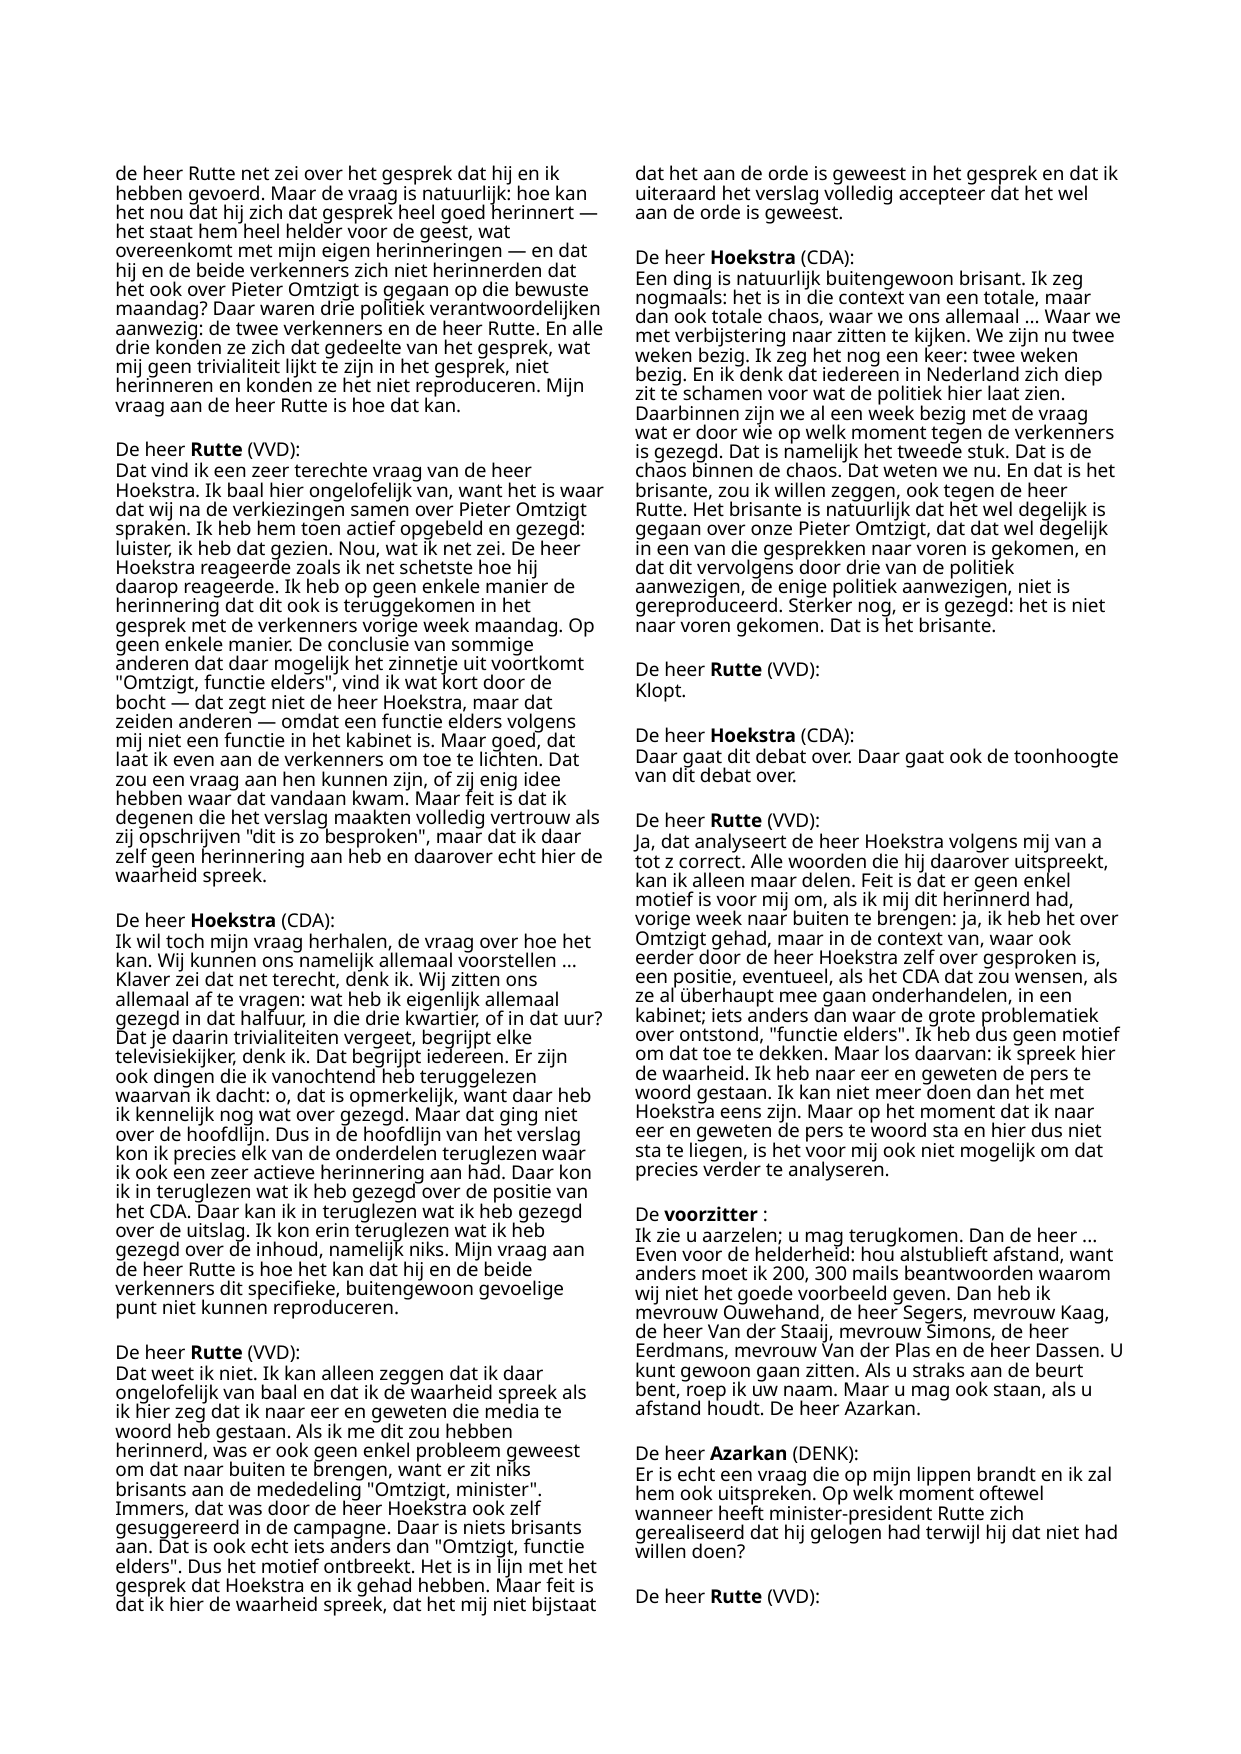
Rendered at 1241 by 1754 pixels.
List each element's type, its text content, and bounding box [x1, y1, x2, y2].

text Ik zie u aarzelen; u mag terugkomen. Dan de heer ... Even voor de helderheid: hou alstublieft afstand, want anders moet ik 200, 300 mails beantwoorden waarom wij niet het goede voorbeeld geven. Dan heb ik mevrouw Ouwehand, de heer Segers, mevrouw Kaag, de heer Van der Staaij, mevrouw Simons, de heer Eerdmans, mevrouw Van der Plas en de heer Dassen. U kunt gewoon gaan zitten. Als u straks aan de beurt bent, roep ik uw naam. Maar u mag ook staan, als u afstand houdt. De heer Azarkan. [635, 1227, 1125, 1419]
text Er is echt een vraag die op mijn lippen brandt en ik zal hem ook uitspreken. Op welk moment oftewel wanneer heeft minister-president Rutte zich gerealiseerd dat hij gelogen had terwijl hij dat niet had willen doen? [635, 1466, 1125, 1562]
text Dat weet ik niet. Ik kan alleen zeggen dat ik daar ongelofelijk van baal en dat ik de waarheid spreek als ik hier zeg dat ik naar eer en geweten die media te woord heb gestaan. Als ik me dit zou hebben herinnerd, was er ook geen enkel probleem geweest om dat naar buiten te brengen, want er zit niks brisants aan de mededeling "Omtzigt, minister". Immers, dat was door de heer Hoekstra ook zelf gesuggereerd in de campagne. Daar is niets brisants aan. Dat is ook echt iets anders dan "Omtzigt, functie elders". Dus het motief ontbreekt. Het is in lijn met het gesprek dat Hoekstra en ik gehad hebben. Maar feit is dat ik hier de waarheid spreek, dat het mij niet bijstaat [115, 1365, 605, 1615]
text De heer Rutte (VVD): [115, 1339, 605, 1365]
text De heer Rutte (VVD): [635, 657, 1125, 682]
text Dat vind ik een zeer terechte vraag van de heer Hoekstra. Ik baal hier ongelofelijk van, want het is waar dat wij na de verkiezingen samen over Pieter Omtzigt spraken. Ik heb hem toen actief opgebeld en gezegd: luister, ik heb dat gezien. Nou, wat ik net zei. De heer Hoekstra reageerde zoals ik net schetste hoe hij daarop reageerde. Ik heb op geen enkele manier de herinnering dat dit ook is teruggekomen in het gesprek met de verkenners vorige week maandag. Op geen enkele manier. De conclusie van sommige anderen dat daar mogelijk het zinnetje uit voortkomt "Omtzigt, functie elders", vind ik wat kort door de bocht — dat zegt niet de heer Hoekstra, maar dat zeiden anderen — omdat een functie elders volgens mij niet een functie in het kabinet is. Maar goed, dat laat ik even aan de verkenners om toe te lichten. Dat zou een vraag aan hen kunnen zijn, of zij enig idee hebben waar dat vandaan kwam. Maar feit is dat ik degenen die het verslag maakten volledig vertrouw als zij opschrijven "dit is zo besproken", maar dat ik daar zelf geen herinnering aan heb en daarover echt hier de waarheid spreek. [115, 462, 605, 886]
text De voorzitter : [635, 1201, 1125, 1227]
text Een ding is natuurlijk buitengewoon brisant. Ik zeg nogmaals: het is in die context van een totale, maar dan ook totale chaos, waar we ons allemaal ... Waar we met verbijstering naar zitten te kijken. We zijn nu twee weken bezig. Ik zeg het nog een keer: twee weken bezig. En ik denk dat iedereen in Nederland zich diep zit te schamen voor wat de politiek hier laat zien. Daarbinnen zijn we al een week bezig met de vraag wat er door wie op welk moment tegen de verkenners is gezegd. Dat is namelijk het tweede stuk. Dat is de chaos binnen de chaos. Dat weten we nu. En dat is het brisante, zou ik willen zeggen, ook tegen de heer Rutte. Het brisante is natuurlijk dat het wel degelijk is gegaan over onze Pieter Omtzigt, dat dat wel degelijk in een van die gesprekken naar voren is gekomen, en dat dit vervolgens door drie van de politiek aanwezigen, de enige politiek aanwezigen, niet is gereproduceerd. Sterker nog, er is gezegd: het is niet naar voren gekomen. Dat is het brisante. [635, 270, 1125, 636]
text De heer Hoekstra (CDA): [635, 722, 1125, 748]
text Klopt. [635, 682, 1125, 702]
text De heer Azarkan (DENK): [635, 1440, 1125, 1466]
text De heer Hoekstra (CDA): [115, 907, 605, 933]
text dat het aan de orde is geweest in het gesprek en dat ik uiteraard het verslag volledig accepteer dat het wel aan de orde is geweest. [635, 165, 1125, 223]
text De heer Rutte (VVD): [635, 808, 1125, 833]
text De heer Hoekstra (CDA): [635, 244, 1125, 270]
text Daar gaat dit debat over. Daar gaat ook de toonhoogte van dit debat over. [635, 748, 1125, 787]
text de heer Rutte net zei over het gesprek dat hij en ik hebben gevoerd. Maar de vraag is natuurlijk: hoe kan het nou dat hij zich dat gesprek heel goed herinnert — het staat hem heel helder voor de geest, wat overeenkomt met mijn eigen herinneringen — en dat hij en de beide verkenners zich niet herinnerden dat het ook over Pieter Omtzigt is gegaan op die bewuste maandag? Daar waren drie politiek verantwoordelijken aanwezig: de twee verkenners en de heer Rutte. En alle drie konden ze zich dat gedeelte van het gesprek, wat mij geen trivialiteit lijkt te zijn in het gesprek, niet herinneren en konden ze het niet reproduceren. Mijn vraag aan de heer Rutte is hoe dat kan. [115, 165, 605, 416]
text De heer Rutte (VVD): [635, 1583, 1125, 1609]
text Ja, dat analyseert de heer Hoekstra volgens mij van a tot z correct. Alle woorden die hij daarover uitspreekt, kan ik alleen maar delen. Feit is dat er geen enkel motief is voor mij om, als ik mij dit herinnerd had, vorige week naar buiten te brengen: ja, ik heb het over Omtzigt gehad, maar in de context van, waar ook eerder door de heer Hoekstra zelf over gesproken is, een positie, eventueel, als het CDA dat zou wensen, als ze al überhaupt mee gaan onderhandelen, in een kabinet; iets anders dan waar de grote problematiek over ontstond, "functie elders". Ik heb dus geen motief om dat toe te dekken. Maar los daarvan: ik spreek hier de waarheid. Ik heb naar eer en geweten de pers te woord gestaan. Ik kan niet meer doen dan het met Hoekstra eens zijn. Maar op het moment dat ik naar eer en geweten de pers te woord sta en hier dus niet sta te liegen, is het voor mij ook niet mogelijk om dat precies verder te analyseren. [635, 833, 1125, 1180]
text De heer Rutte (VVD): [115, 437, 605, 462]
text Ik wil toch mijn vraag herhalen, de vraag over hoe het kan. Wij kunnen ons namelijk allemaal voorstellen ... Klaver zei dat net terecht, denk ik. Wij zitten ons allemaal af te vragen: wat heb ik eigenlijk allemaal gezegd in dat halfuur, in die drie kwartier, of in dat uur? Dat je daarin trivialiteiten vergeet, begrijpt elke televisiekijker, denk ik. Dat begrijpt iedereen. Er zijn ook dingen die ik vanochtend heb teruggelezen waarvan ik dacht: o, dat is opmerkelijk, want daar heb ik kennelijk nog wat over gezegd. Maar dat ging niet over de hoofdlijn. Dus in de hoofdlijn van het verslag kon ik precies elk van de onderdelen teruglezen waar ik ook een zeer actieve herinnering aan had. Daar kon ik in teruglezen wat ik heb gezegd over de positie van het CDA. Daar kan ik in teruglezen wat ik heb gezegd over de uitslag. Ik kon erin teruglezen wat ik heb gezegd over de inhoud, namelijk niks. Mijn vraag aan de heer Rutte is hoe het kan dat hij en de beide verkenners dit specifieke, buitengewoon gevoelige punt niet kunnen reproduceren. [115, 933, 605, 1318]
